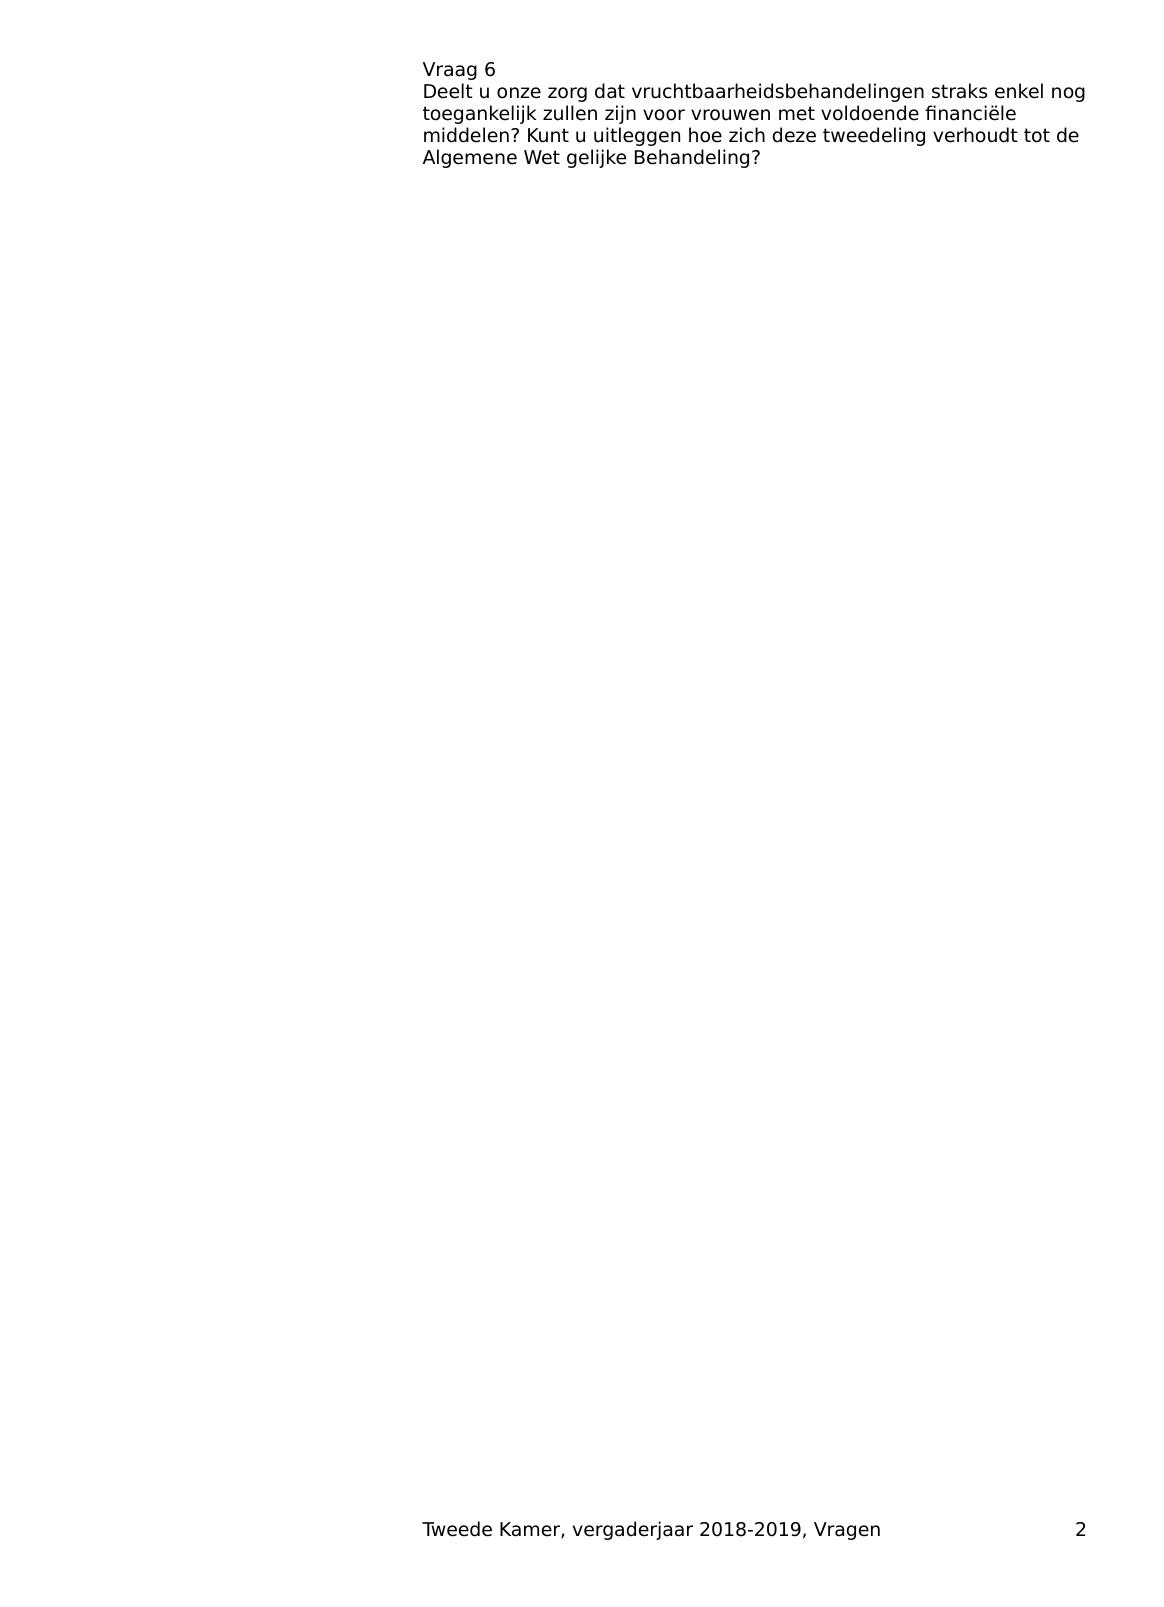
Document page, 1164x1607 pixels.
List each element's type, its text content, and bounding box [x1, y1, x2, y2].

text Vraag 6 [422, 59, 1087, 81]
text Deelt u onze zorg dat vruchtbaarheidsbehandelingen straks enkel nog toegankelijk zullen zijn voor vrouwen met voldoende financiële middelen? Kunt u uitleggen hoe zich deze tweedeling verhoudt tot de Algemene Wet gelijke Behandeling? [422, 81, 1087, 169]
